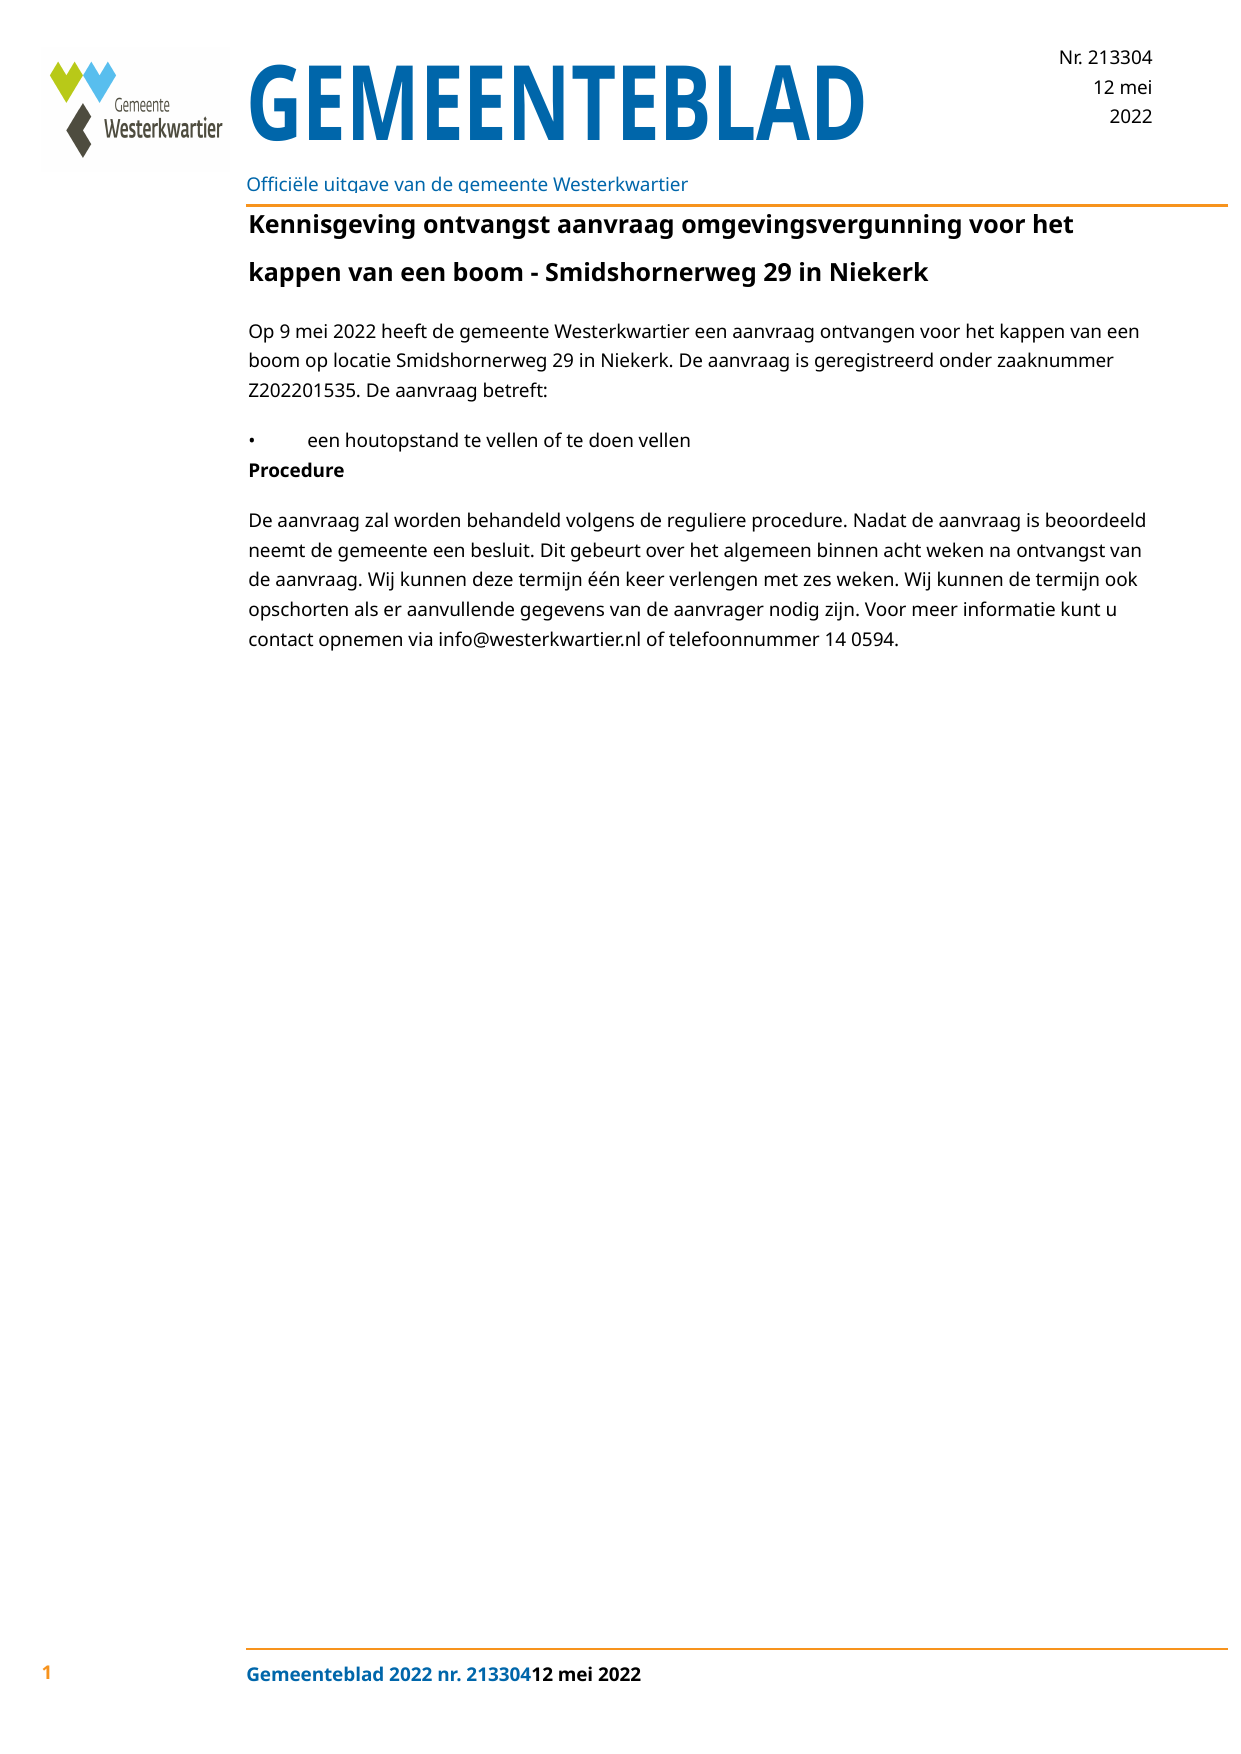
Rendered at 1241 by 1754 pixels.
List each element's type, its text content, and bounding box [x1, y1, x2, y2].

text De aanvraag zal worden behandeld volgens de reguliere procedure. Nadat de aanvraag is beoordeeld neemt de gemeente een besluit. Dit gebeurt over het algemeen binnen acht weken na ontvangst van de aanvraag. Wij kunnen deze termijn één keer verlengen met zes weken. Wij kunnen de termijn ook opschorten als er aanvullende gegevens van de aanvrager nodig zijn. Voor meer informatie kunt u contact opnemen via info@westerkwartier.nl of telefoonnummer 14 0594. [248, 507, 1152, 652]
text Procedure [248, 457, 1152, 483]
list een houtopstand te vellen of te doen vellen [248, 427, 1152, 453]
text Kennisgeving ontvangst aanvraag omgevingsvergunning voor het kappen van een boom - Smidshornerweg 29 in Niekerk [248, 207, 1152, 288]
text Op 9 mei 2022 heeft de gemeente Westerkwartier een aanvraag ontvangen voor het kappen van een boom op locatie Smidshornerweg 29 in Niekerk. De aanvraag is geregistreerd onder zaaknummer Z202201535. De aanvraag betreft: [248, 318, 1152, 403]
picture [41, 47, 231, 172]
